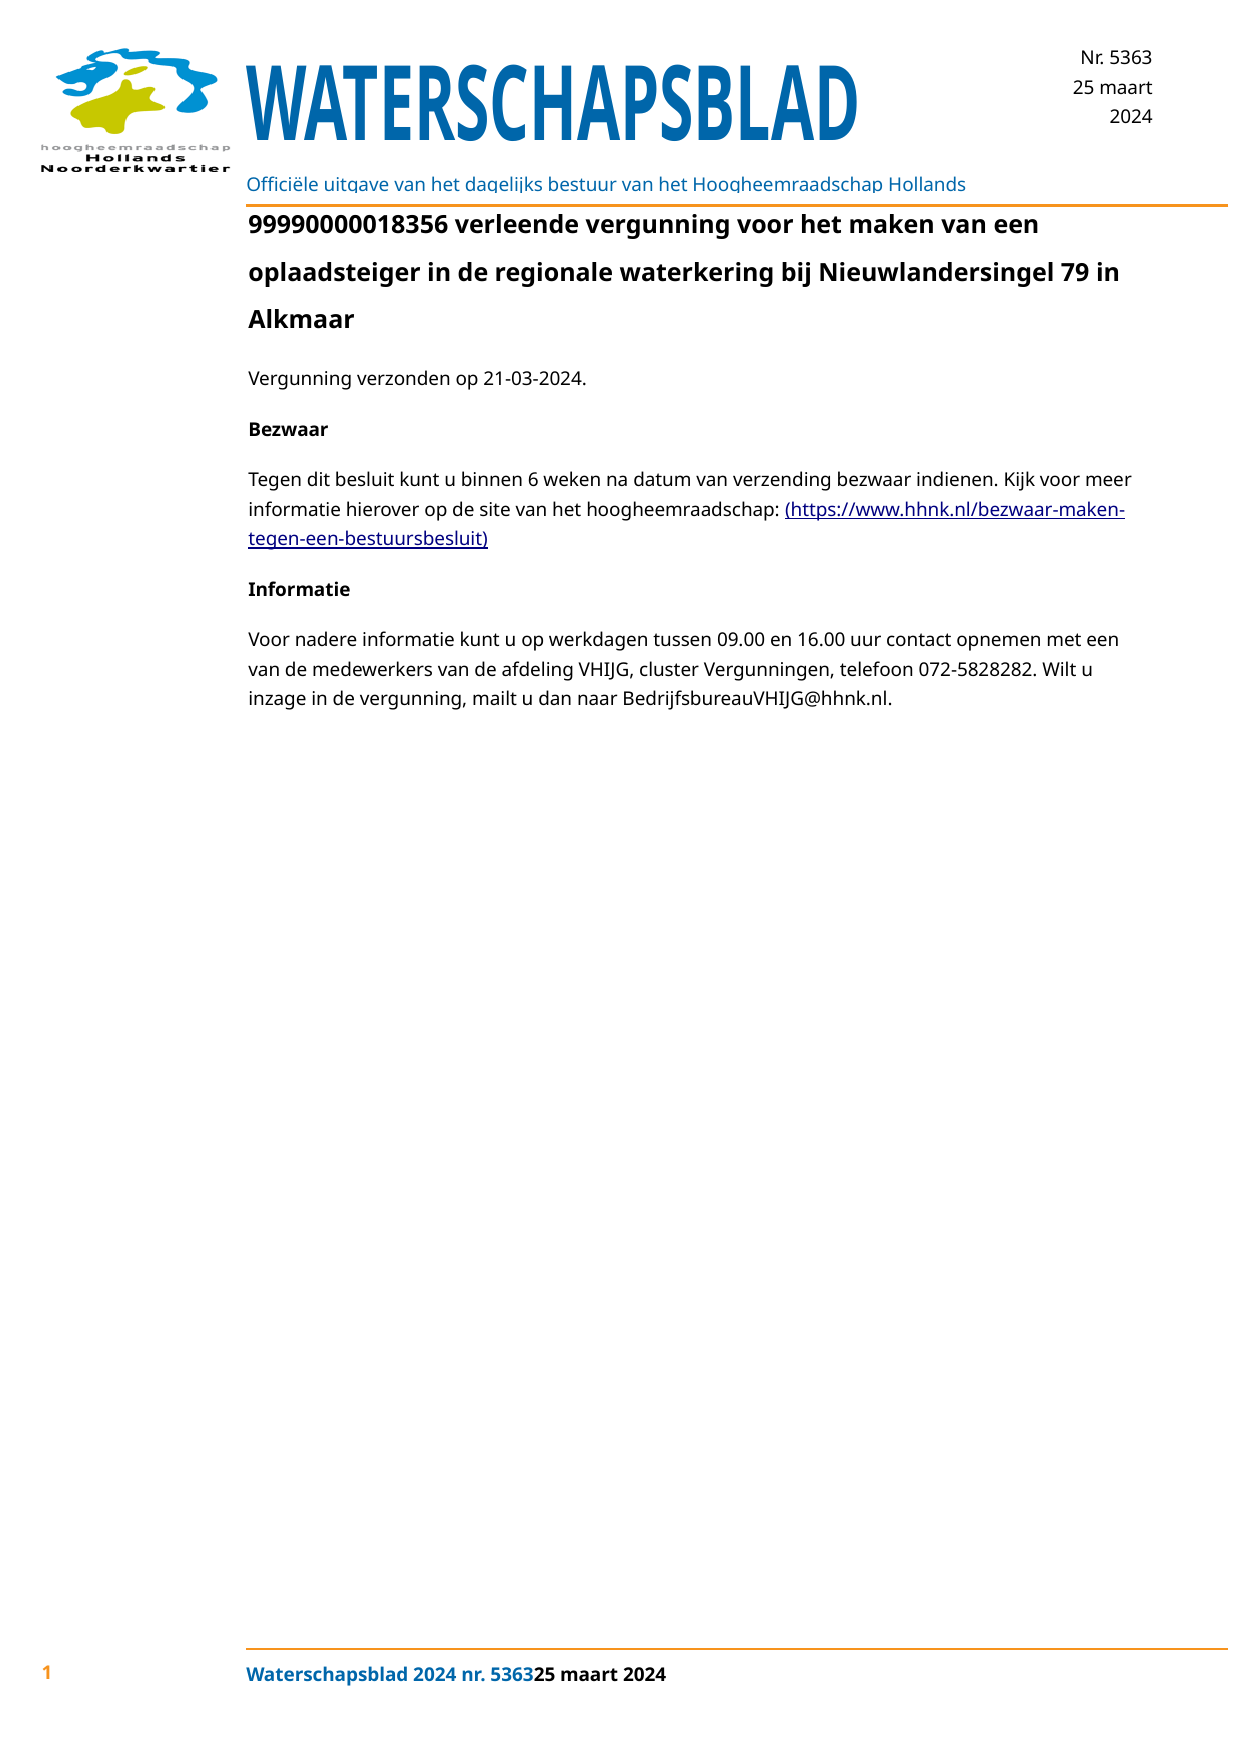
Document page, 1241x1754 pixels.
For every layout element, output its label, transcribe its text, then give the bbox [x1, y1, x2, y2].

text Vergunning verzonden op 21-03-2024. [248, 366, 1152, 391]
text Informatie [248, 576, 1152, 602]
picture [41, 47, 231, 172]
text 99990000018356 verleende vergunning voor het maken van een oplaadsteiger in de regionale waterkering bij Nieuwlandersingel 79 in Alkmaar [248, 207, 1152, 336]
text Bezwaar [248, 416, 1152, 442]
text Voor nadere informatie kunt u op werkdagen tussen 09.00 en 16.00 uur contact opnemen met een van de medewerkers van de afdeling VHIJG, cluster Vergunningen, telefoon 072-5828282. Wilt u inzage in de vergunning, mailt u dan naar BedrijfsbureauVHIJG@hhnk.nl. [248, 626, 1152, 711]
text Tegen dit besluit kunt u binnen 6 weken na datum van verzending bezwaar indienen. Kijk voor meer informatie hierover op de site van het hoogheemraadschap: (https://www.hhnk.nl/bezwaar-maken-tegen-een-bestuursbesluit) [248, 466, 1152, 551]
